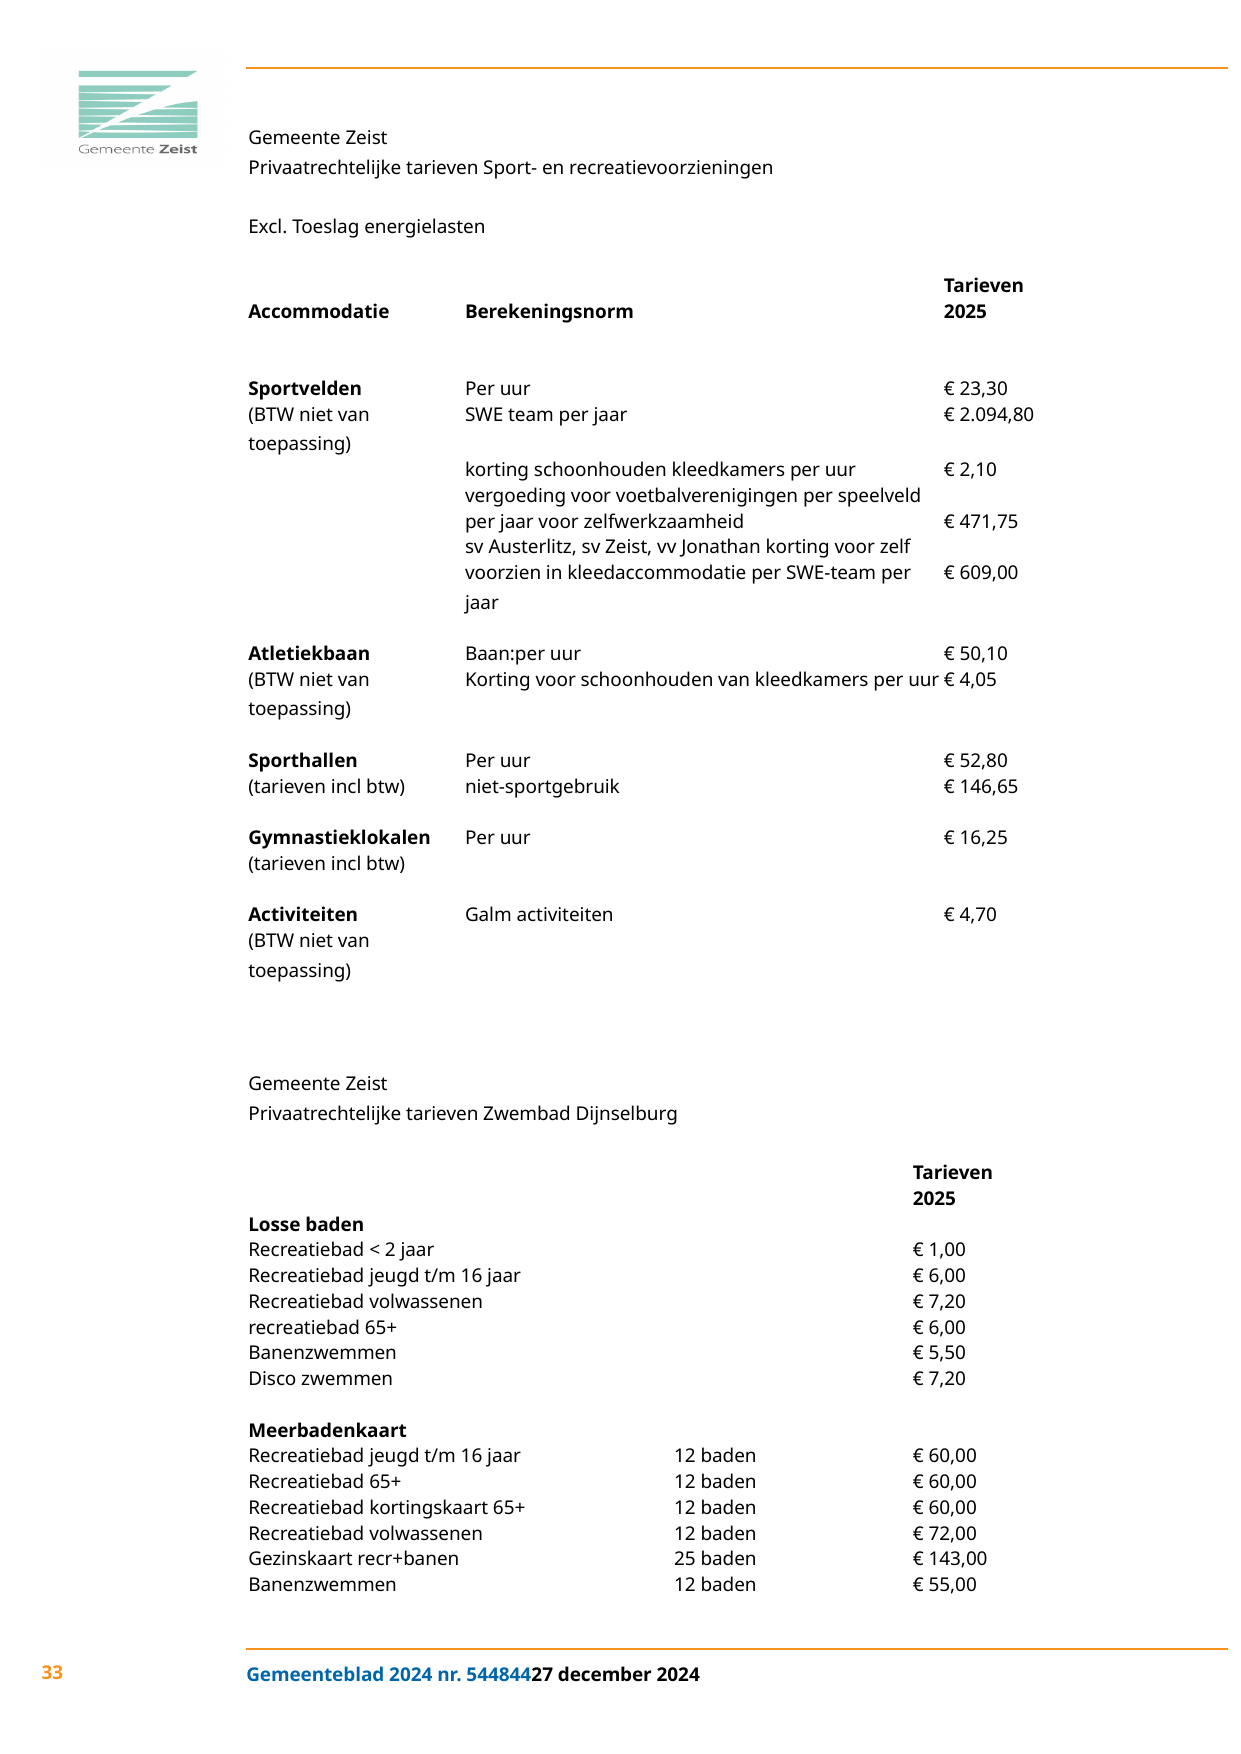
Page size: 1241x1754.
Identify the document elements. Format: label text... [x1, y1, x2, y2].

table_header Tarieven [944, 273, 1152, 298]
table_cell [944, 721, 1152, 747]
table_cell € 7,20 [913, 1288, 1152, 1314]
table_cell [944, 876, 1152, 901]
table_cell Berekeningsnorm [465, 298, 944, 324]
table_cell [913, 1211, 1152, 1237]
table_cell [944, 324, 1152, 349]
table_cell [674, 1340, 913, 1365]
table_cell [248, 456, 465, 482]
table_cell [465, 927, 944, 982]
table_cell € 4,70 [944, 901, 1152, 927]
table_cell € 23,30 [944, 375, 1152, 401]
table_cell [248, 534, 465, 559]
table_cell (tarieven incl btw) [248, 850, 465, 876]
table_cell Recreatiebad volwassenen [248, 1520, 674, 1545]
table_cell niet-sportgebruik [465, 773, 944, 798]
table_cell 2025 [944, 298, 1152, 324]
table_cell [248, 876, 465, 901]
table_cell (BTW niet van toepassing) [248, 666, 465, 721]
table_cell 25 baden [674, 1545, 913, 1571]
table_header [248, 273, 465, 298]
text Privaatrechtelijke tarieven Zwembad Dijnselburg [248, 1100, 1152, 1126]
table_cell [248, 1185, 674, 1211]
table_cell [465, 983, 944, 1008]
picture [41, 47, 231, 172]
table_cell 12 baden [674, 1571, 913, 1597]
table_cell € 2.094,80 [944, 401, 1152, 456]
table_cell 12 baden [674, 1520, 913, 1545]
table_cell € 2,10 [944, 456, 1152, 482]
table_cell Baan:per uur [465, 640, 944, 666]
text Privaatrechtelijke tarieven Sport- en recreatievoorzieningen [248, 154, 1152, 180]
table_cell [465, 799, 944, 824]
table_cell € 6,00 [913, 1314, 1152, 1339]
table_cell [944, 927, 1152, 982]
table_cell (BTW niet van toepassing) [248, 401, 465, 456]
table_cell [465, 324, 944, 349]
table_cell [674, 1237, 913, 1262]
table_cell € 72,00 [913, 1520, 1152, 1545]
table_cell Atletiekbaan [248, 640, 465, 666]
table_cell [248, 482, 465, 508]
table_cell € 146,65 [944, 773, 1152, 798]
table_cell € 55,00 [913, 1571, 1152, 1597]
table_cell € 6,00 [913, 1263, 1152, 1288]
table_cell [674, 1391, 913, 1417]
table_cell Korting voor schoonhouden van kleedkamers per uur [465, 666, 944, 721]
table_cell [248, 799, 465, 824]
table_cell Recreatiebad jeugd t/m 16 jaar [248, 1263, 674, 1288]
table_cell Accommodatie [248, 298, 465, 324]
table_cell [674, 1263, 913, 1288]
table_cell Per uur [465, 747, 944, 773]
table_cell [674, 1417, 913, 1442]
table_cell Per uur [465, 375, 944, 401]
table_cell Recreatiebad jeugd t/m 16 jaar [248, 1443, 674, 1468]
table_cell sv Austerlitz, sv Zeist, vv Jonathan korting voor zelf [465, 534, 944, 559]
table_cell [913, 1391, 1152, 1417]
table_header Tarieven [913, 1160, 1152, 1185]
table_cell € 4,05 [944, 666, 1152, 721]
table_cell [248, 721, 465, 747]
table_header [248, 1160, 674, 1185]
table_cell Activiteiten [248, 901, 465, 927]
table_cell recreatiebad 65+ [248, 1314, 674, 1339]
table_cell vergoeding voor voetbalverenigingen per speelveld [465, 482, 944, 508]
table_cell [674, 1211, 913, 1237]
table_cell 2025 [913, 1185, 1152, 1211]
table_cell € 50,10 [944, 640, 1152, 666]
table_cell Per uur [465, 824, 944, 850]
table_cell [248, 350, 465, 375]
table_cell korting schoonhouden kleedkamers per uur [465, 456, 944, 482]
table_cell [248, 559, 465, 614]
table_cell [465, 615, 944, 640]
table_cell Banenzwemmen [248, 1571, 674, 1597]
table_cell [248, 508, 465, 533]
table_cell [465, 876, 944, 901]
table_cell € 16,25 [944, 824, 1152, 850]
table_cell € 1,00 [913, 1237, 1152, 1262]
table_cell € 7,20 [913, 1365, 1152, 1391]
table_cell Disco zwemmen [248, 1365, 674, 1391]
table_cell Recreatiebad < 2 jaar [248, 1237, 674, 1262]
table_header [465, 273, 944, 298]
table_cell [944, 983, 1152, 1008]
table_cell [674, 1365, 913, 1391]
table_cell Recreatiebad kortingskaart 65+ [248, 1494, 674, 1520]
table_cell (tarieven incl btw) [248, 773, 465, 798]
table_cell per jaar voor zelfwerkzaamheid [465, 508, 944, 533]
table_cell [913, 1417, 1152, 1442]
table_cell 12 baden [674, 1468, 913, 1494]
table_cell [944, 850, 1152, 876]
table_cell Sporthallen [248, 747, 465, 773]
table_cell [674, 1288, 913, 1314]
table_cell € 60,00 [913, 1443, 1152, 1468]
table_cell Gymnastieklokalen [248, 824, 465, 850]
table_cell [944, 350, 1152, 375]
table_cell [248, 983, 465, 1008]
table_cell € 60,00 [913, 1494, 1152, 1520]
text Gemeente Zeist [248, 124, 1152, 150]
table_cell Sportvelden [248, 375, 465, 401]
table_cell [944, 615, 1152, 640]
table_cell [944, 534, 1152, 559]
table_cell [465, 721, 944, 747]
table_cell Banenzwemmen [248, 1340, 674, 1365]
table_cell [674, 1185, 913, 1211]
table_cell 12 baden [674, 1443, 913, 1468]
table_cell € 52,80 [944, 747, 1152, 773]
table_cell 12 baden [674, 1494, 913, 1520]
table_cell Galm activiteiten [465, 901, 944, 927]
table_cell voorzien in kleedaccommodatie per SWE-team per jaar [465, 559, 944, 614]
table_cell [944, 799, 1152, 824]
table_cell [674, 1314, 913, 1339]
text Excl. Toeslag energielasten [248, 213, 1152, 239]
table_cell Gezinskaart recr+banen [248, 1545, 674, 1571]
table_cell € 5,50 [913, 1340, 1152, 1365]
table_cell [248, 1391, 674, 1417]
table_header [674, 1160, 913, 1185]
table_cell [465, 350, 944, 375]
table_cell Recreatiebad volwassenen [248, 1288, 674, 1314]
table_cell Losse baden [248, 1211, 674, 1237]
table_cell Meerbadenkaart [248, 1417, 674, 1442]
table_cell [944, 482, 1152, 508]
table_cell € 609,00 [944, 559, 1152, 614]
table_cell [248, 324, 465, 349]
table_cell € 471,75 [944, 508, 1152, 533]
table_cell [248, 615, 465, 640]
table_cell SWE team per jaar [465, 401, 944, 456]
table_cell Recreatiebad 65+ [248, 1468, 674, 1494]
table_cell € 60,00 [913, 1468, 1152, 1494]
table_cell € 143,00 [913, 1545, 1152, 1571]
text Gemeente Zeist [248, 1071, 1152, 1096]
table_cell [465, 850, 944, 876]
table_cell (BTW niet van toepassing) [248, 927, 465, 982]
